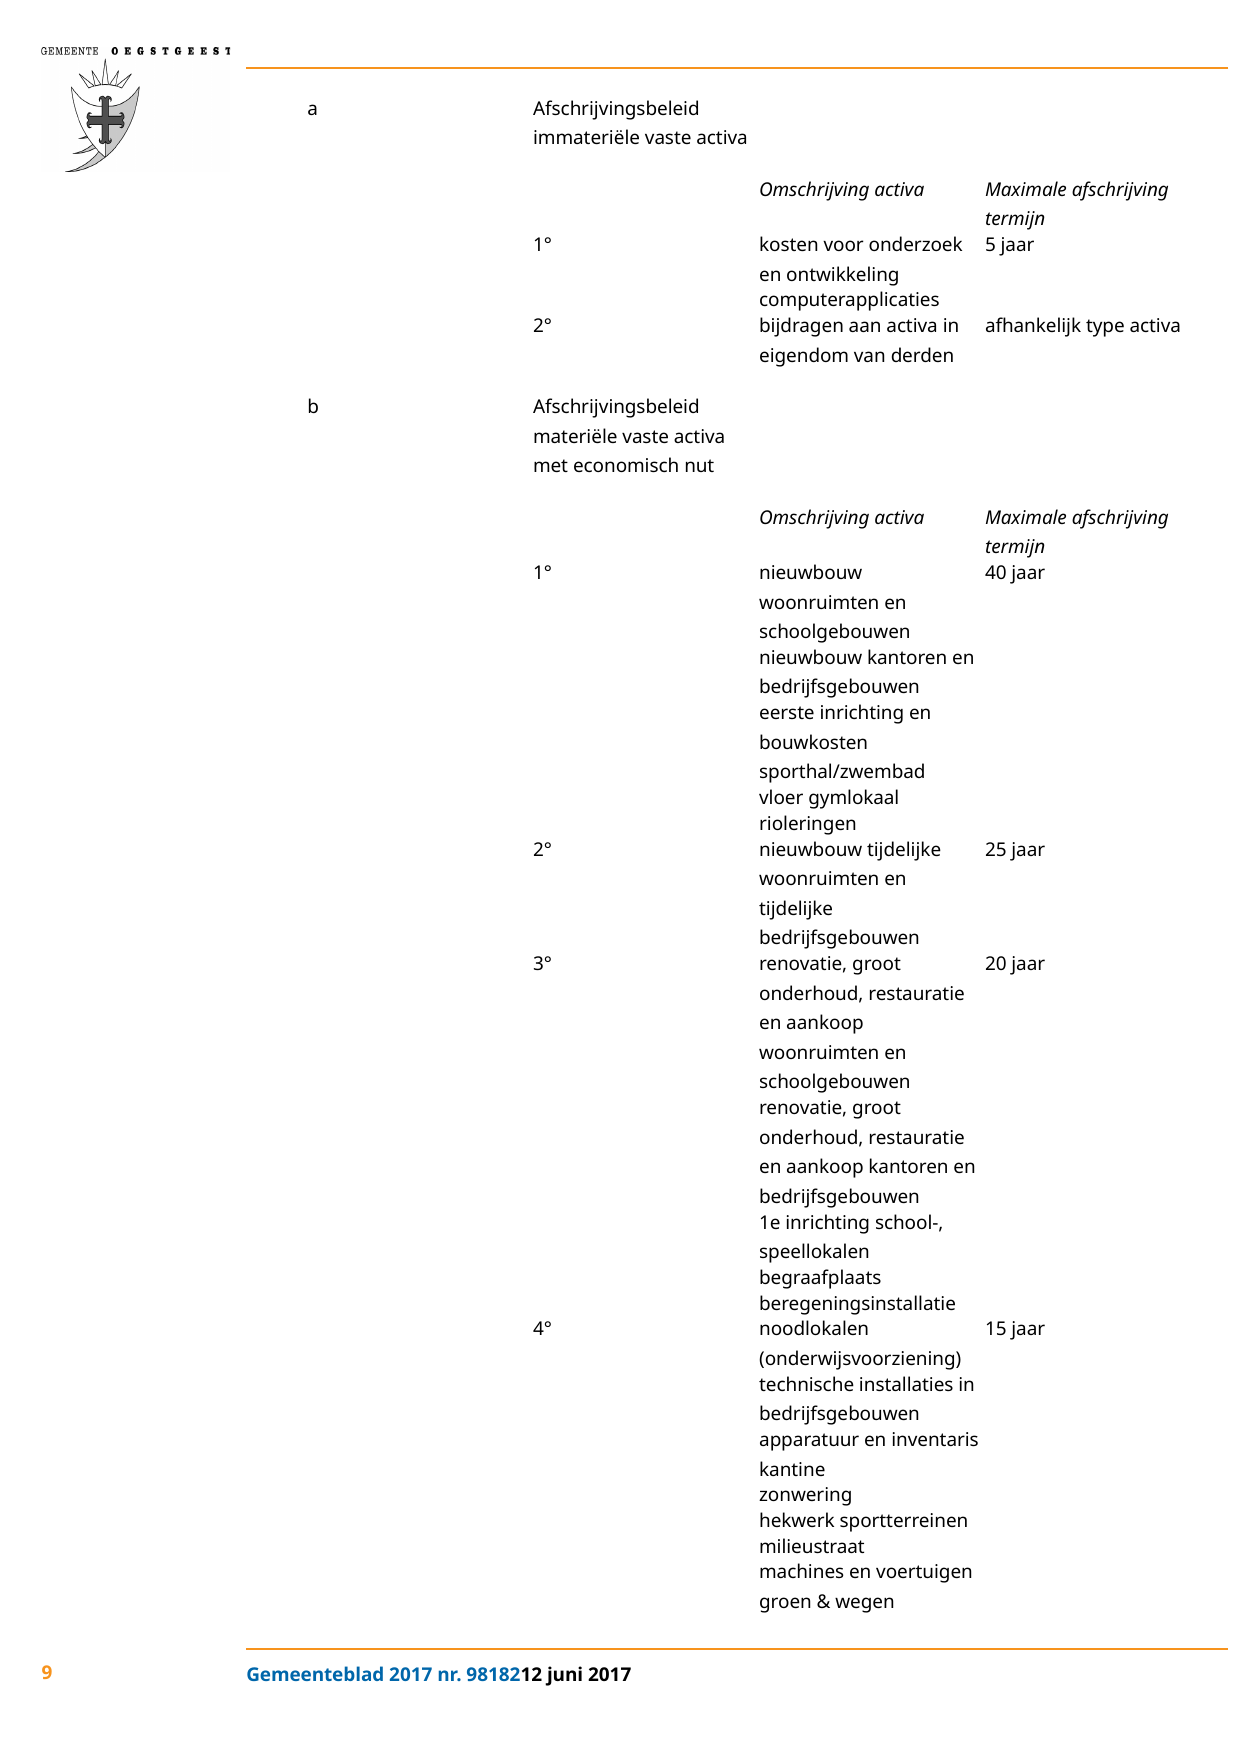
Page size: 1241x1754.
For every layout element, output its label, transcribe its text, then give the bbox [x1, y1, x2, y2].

table_cell [985, 1559, 1211, 1612]
table_cell technische installaties in bedrijfsgebouwen [759, 1371, 985, 1426]
table_cell [533, 1209, 759, 1264]
table_cell [985, 1371, 1211, 1426]
table_cell [533, 287, 759, 312]
table_cell [307, 810, 533, 836]
table_cell [533, 504, 759, 559]
table_cell 1e inrichting school-, speellokalen [759, 1209, 985, 1264]
table_cell milieustraat [759, 1533, 985, 1559]
table_cell [985, 1507, 1211, 1533]
table_cell [307, 287, 533, 312]
table_cell Afschrijvingsbeleid materiële vaste activa met economisch nut [533, 393, 759, 478]
table_cell Maximale afschrijving termijn [985, 176, 1211, 231]
table_cell [533, 1507, 759, 1533]
table_cell 2° [533, 836, 759, 950]
table_cell apparatuur en inventaris kantine [759, 1426, 985, 1482]
table_cell [307, 176, 533, 231]
table_cell [307, 1316, 533, 1371]
table_cell bijdragen aan activa in eigendom van derden [759, 312, 985, 368]
table_cell [985, 1094, 1211, 1209]
table_cell [985, 1482, 1211, 1507]
table_cell zonwering [759, 1482, 985, 1507]
table_cell b [307, 393, 533, 478]
table_cell noodlokalen (onderwijsvoorziening) [759, 1316, 985, 1371]
table_cell 1° [533, 231, 759, 287]
table_cell [533, 1290, 759, 1316]
table_cell [985, 478, 1211, 504]
table_cell [985, 1209, 1211, 1264]
table_cell [307, 1482, 533, 1507]
table_cell [533, 1371, 759, 1426]
table_cell renovatie, groot onderhoud, restauratie en aankoop woonruimten en schoolgebouwen [759, 950, 985, 1094]
table_cell 15 jaar [985, 1316, 1211, 1371]
table_cell [307, 784, 533, 810]
table_cell afhankelijk type activa [985, 312, 1211, 368]
table_cell [307, 231, 533, 287]
table_header [759, 95, 985, 150]
table_cell [985, 784, 1211, 810]
table_cell [533, 1264, 759, 1290]
table_cell [533, 1533, 759, 1559]
table_cell [533, 784, 759, 810]
table_cell renovatie, groot onderhoud, restauratie en aankoop kantoren en bedrijfsgebouwen [759, 1094, 985, 1209]
table_cell [533, 1559, 759, 1612]
table_cell [759, 393, 985, 478]
table_cell [985, 1264, 1211, 1290]
table_cell [307, 1209, 533, 1264]
table_cell begraafplaats [759, 1264, 985, 1290]
table_cell 1° [533, 559, 759, 644]
table_cell [985, 1533, 1211, 1559]
table_cell nieuwbouw kantoren en bedrijfsgebouwen [759, 644, 985, 699]
table_cell kosten voor onderzoek en ontwikkeling [759, 231, 985, 287]
table_cell [307, 1533, 533, 1559]
table_cell machines en voertuigen groen & wegen [759, 1559, 985, 1612]
table_cell [307, 836, 533, 950]
table_cell [307, 1507, 533, 1533]
table_cell [307, 368, 533, 393]
table_cell 25 jaar [985, 836, 1211, 950]
table_cell [533, 810, 759, 836]
table_cell [307, 504, 533, 559]
table_cell [985, 644, 1211, 699]
table_cell [533, 478, 759, 504]
table_cell [307, 312, 533, 368]
table_cell [759, 368, 985, 393]
table_header a [307, 95, 533, 150]
table_cell [307, 150, 533, 176]
table_cell [307, 559, 533, 644]
table_cell nieuwbouw tijdelijke woonruimten en tijdelijke bedrijfsgebouwen [759, 836, 985, 950]
table_cell 40 jaar [985, 559, 1211, 644]
table_cell Omschrijving activa [759, 176, 985, 231]
table_cell computerapplicaties [759, 287, 985, 312]
table_cell 3° [533, 950, 759, 1094]
table_cell 4° [533, 1316, 759, 1371]
table_cell vloer gymlokaal [759, 784, 985, 810]
table_cell [307, 1426, 533, 1482]
table_cell [985, 1426, 1211, 1482]
table_cell [307, 1371, 533, 1426]
table_cell [985, 150, 1211, 176]
table_cell [307, 1559, 533, 1612]
table_cell 2° [533, 312, 759, 368]
table_cell [533, 1094, 759, 1209]
table_cell 5 jaar [985, 231, 1211, 287]
table_cell [985, 287, 1211, 312]
table_cell [985, 810, 1211, 836]
table_cell Maximale afschrijving termijn [985, 504, 1211, 559]
table_cell [533, 368, 759, 393]
table_cell [533, 1482, 759, 1507]
table_cell [759, 150, 985, 176]
table_cell 20 jaar [985, 950, 1211, 1094]
table_cell [307, 478, 533, 504]
table_cell [533, 176, 759, 231]
table_cell [307, 644, 533, 699]
table_header Afschrijvingsbeleid immateriële vaste activa [533, 95, 759, 150]
table_cell [533, 644, 759, 699]
table_cell Omschrijving activa [759, 504, 985, 559]
table_cell [533, 150, 759, 176]
table_cell [985, 1290, 1211, 1316]
table_cell [307, 1094, 533, 1209]
table_cell eerste inrichting en bouwkosten sporthal/zwembad [759, 700, 985, 784]
table_cell nieuwbouw woonruimten en schoolgebouwen [759, 559, 985, 644]
picture [41, 47, 231, 172]
table_cell [533, 700, 759, 784]
table_cell beregeningsinstallatie [759, 1290, 985, 1316]
table_cell [533, 1426, 759, 1482]
table_cell hekwerk sportterreinen [759, 1507, 985, 1533]
table_cell rioleringen [759, 810, 985, 836]
table_cell [759, 478, 985, 504]
table_cell [307, 1290, 533, 1316]
table_cell [307, 1264, 533, 1290]
table_cell [307, 700, 533, 784]
table_cell [985, 368, 1211, 393]
table_cell [307, 950, 533, 1094]
table_cell [985, 700, 1211, 784]
